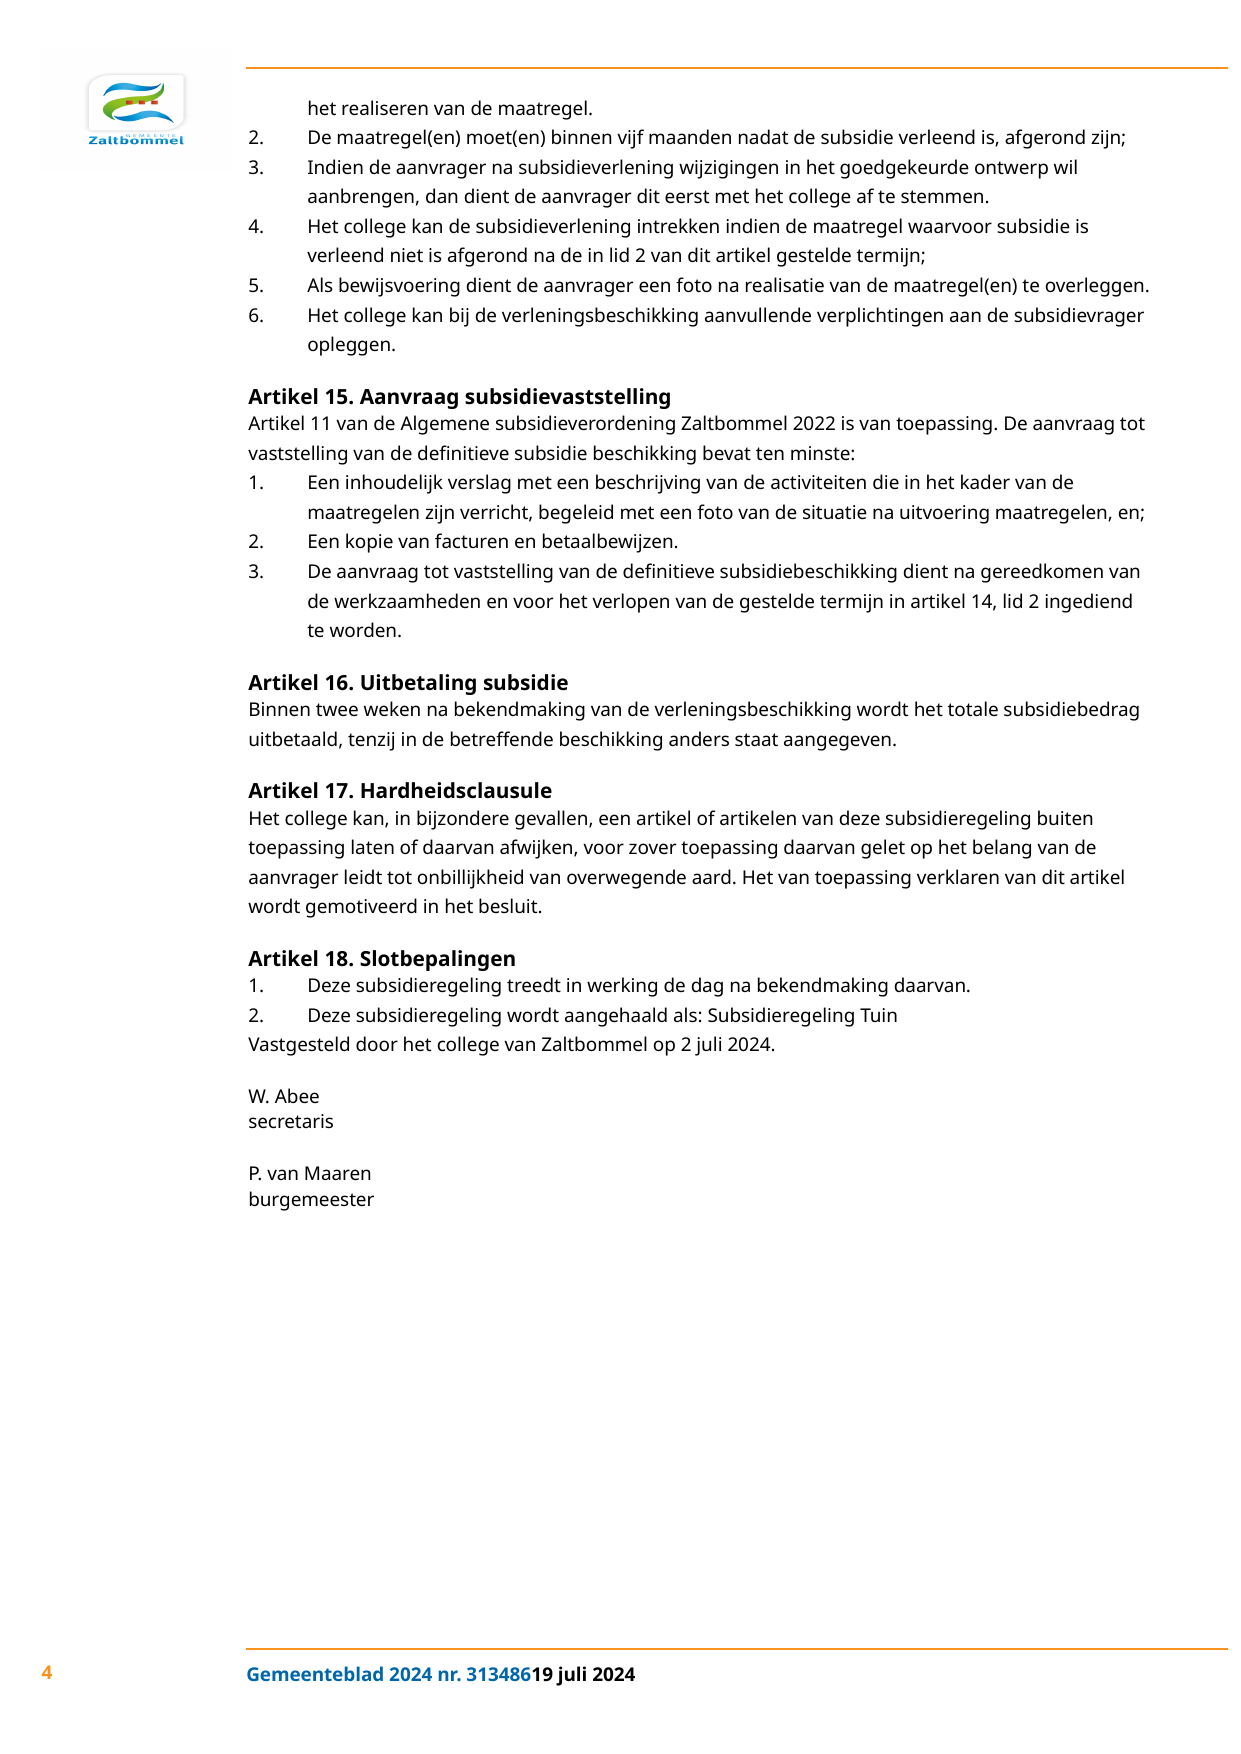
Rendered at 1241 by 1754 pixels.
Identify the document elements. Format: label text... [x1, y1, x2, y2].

text Artikel 16. Uitbetaling subsidie [248, 668, 1152, 696]
list Als bewijsvoering dient de aanvrager een foto na realisatie van de maatregel(en) te overleggen. [248, 272, 1152, 298]
list Deze subsidieregeling treedt in werking de dag na bekendmaking daarvan. [248, 972, 1152, 998]
text Artikel 15. Aanvraag subsidievaststelling [248, 382, 1152, 410]
text secretaris [248, 1109, 1152, 1134]
list Een inhoudelijk verslag met een beschrijving van de activiteiten die in het kader van de maatregelen zijn verricht, begeleid met een foto van de situatie na uitvoering maatregelen, en; [248, 469, 1152, 525]
text Binnen twee weken na bekendmaking van de verleningsbeschikking wordt het totale subsidiebedrag uitbetaald, tenzij in de betreffende beschikking anders staat aangegeven. [248, 696, 1152, 752]
list Deze subsidieregeling wordt aangehaald als: Subsidieregeling Tuin [248, 1002, 1152, 1028]
text Vastgesteld door het college van Zaltbommel op 2 juli 2024. [248, 1031, 1152, 1057]
list Het college kan de subsidieverlening intrekken indien de maatregel waarvoor subsidie is verleend niet is afgerond na de in lid 2 van dit artikel gestelde termijn; [248, 213, 1152, 268]
text Het college kan, in bijzondere gevallen, een artikel of artikelen van deze subsidieregeling buiten toepassing laten of daarvan afwijken, voor zover toepassing daarvan gelet op het belang van de aanvrager leidt tot onbillijkheid van overwegende aard. Het van toepassing verklaren van dit artikel wordt gemotiveerd in het besluit. [248, 805, 1152, 919]
list Het college kan bij de verleningsbeschikking aanvullende verplichtingen aan de subsidievrager opleggen. [248, 302, 1152, 357]
list De aanvraag tot vaststelling van de definitieve subsidiebeschikking dient na gereedkomen van de werkzaamheden en voor het verlopen van de gestelde termijn in artikel 14, lid 2 ingediend te worden. [248, 558, 1152, 643]
list het realiseren van de maatregel. [248, 95, 1152, 121]
text Artikel 18. Slotbepalingen [248, 944, 1152, 972]
text burgemeester [248, 1186, 1152, 1212]
text P. van Maaren [248, 1160, 1152, 1186]
text W. Abee [248, 1083, 1152, 1109]
text Artikel 17. Hardheidsclausule [248, 776, 1152, 805]
list De maatregel(en) moet(en) binnen vijf maanden nadat de subsidie verleend is, afgerond zijn; [248, 124, 1152, 150]
list Indien de aanvrager na subsidieverlening wijzigingen in het goedgekeurde ontwerp wil aanbrengen, dan dient de aanvrager dit eerst met het college af te stemmen. [248, 154, 1152, 209]
picture [41, 47, 231, 172]
list Een kopie van facturen en betaalbewijzen. [248, 529, 1152, 554]
text Artikel 11 van de Algemene subsidieverordening Zaltbommel 2022 is van toepassing. De aanvraag tot vaststelling van de definitieve subsidie beschikking bevat ten minste: [248, 410, 1152, 466]
